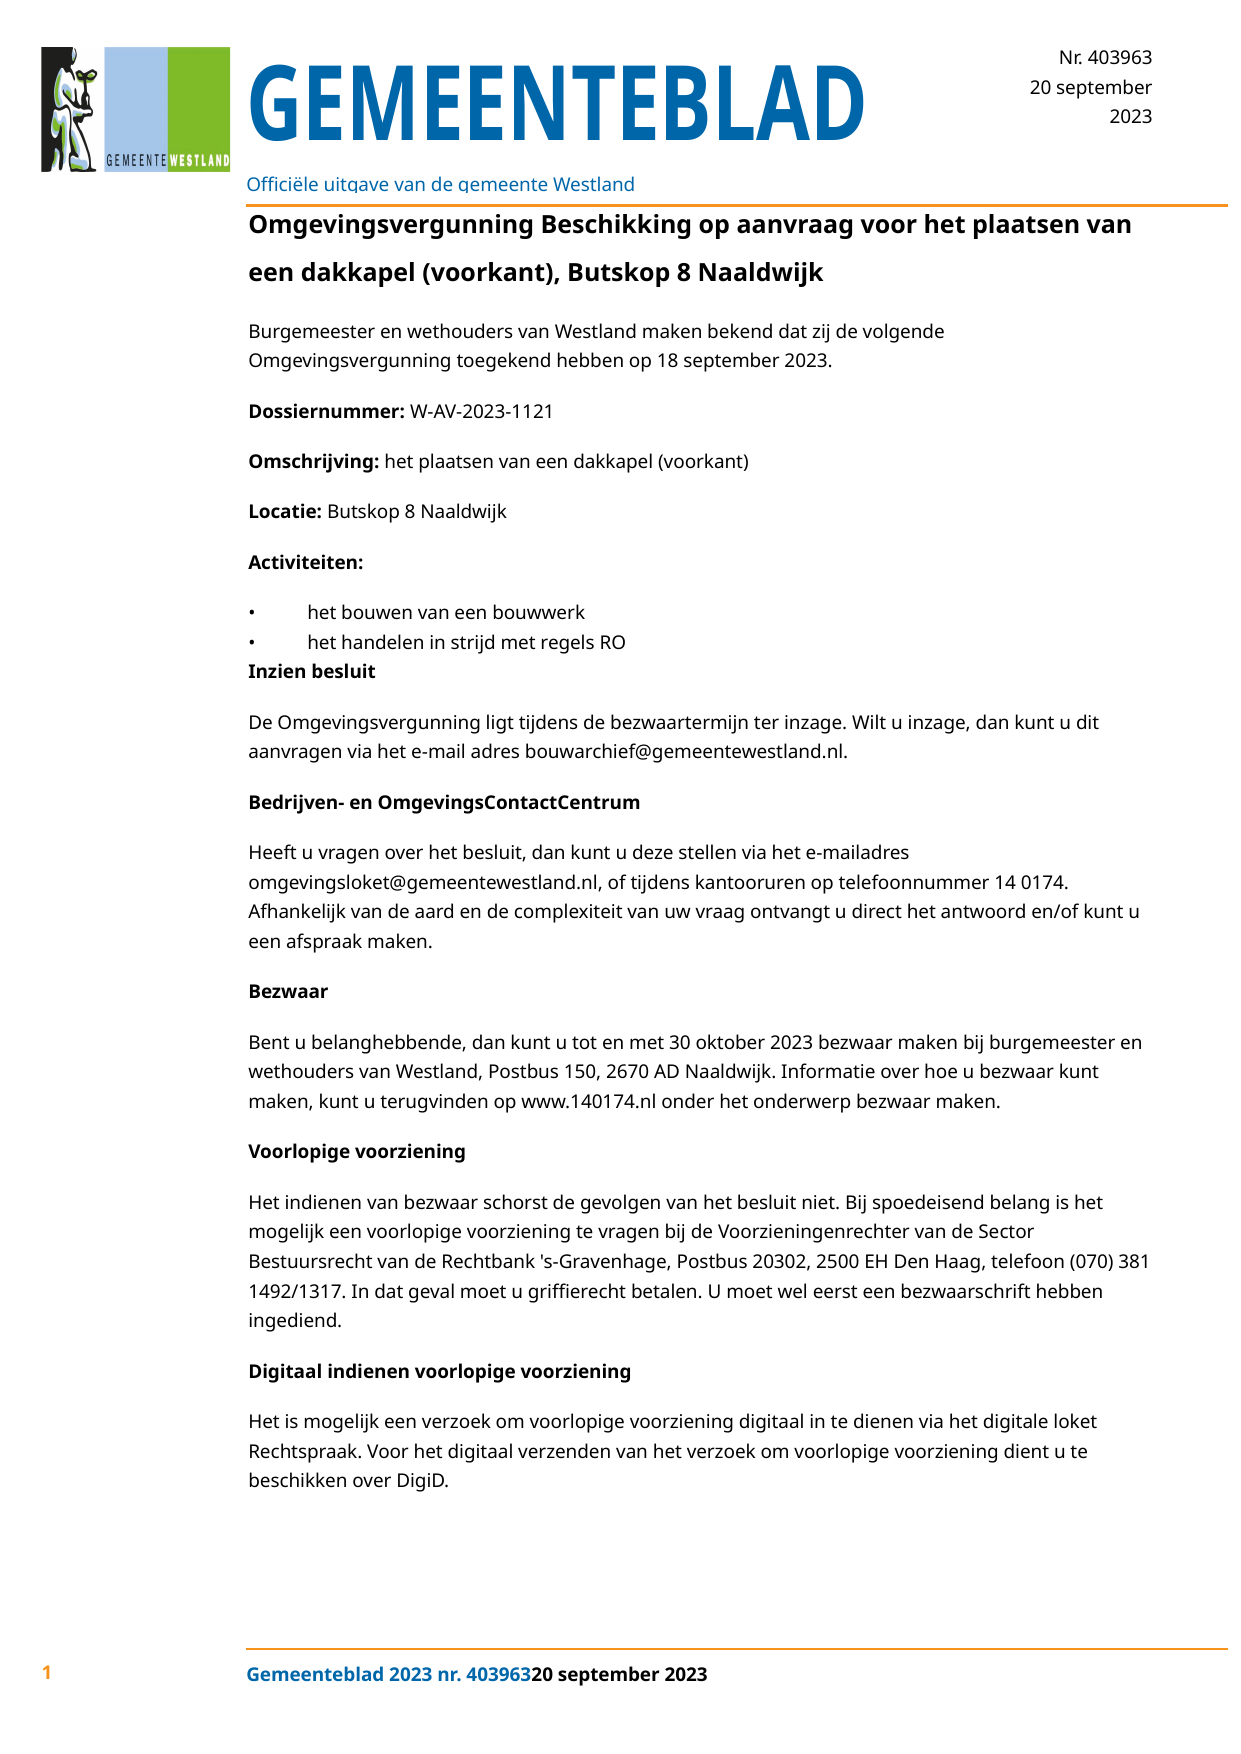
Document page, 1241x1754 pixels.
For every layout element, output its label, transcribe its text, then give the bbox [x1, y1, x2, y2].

picture [41, 47, 231, 172]
text Dossiernummer: W-AV-2023-1121 [248, 398, 1152, 424]
text Bent u belanghebbende, dan kunt u tot en met 30 oktober 2023 bezwaar maken bij burgemeester en wethouders van Westland, Postbus 150, 2670 AD Naaldwijk. Informatie over hoe u bezwaar kunt maken, kunt u terugvinden op www.140174.nl onder het onderwerp bezwaar maken. [248, 1029, 1152, 1114]
text Bezwaar [248, 979, 1152, 1004]
text Locatie: Butskop 8 Naaldwijk [248, 499, 1152, 524]
text Het is mogelijk een verzoek om voorlopige voorziening digitaal in te dienen via het digitale loket Rechtspraak. Voor het digitaal verzenden van het verzoek om voorlopige voorziening dient u te beschikken over DigiD. [248, 1408, 1152, 1493]
text Burgemeester en wethouders van Westland maken bekend dat zij de volgende Omgevingsvergunning toegekend hebben op 18 september 2023. [248, 318, 1152, 373]
text Digitaal indienen voorlopige voorziening [248, 1358, 1152, 1384]
text Heeft u vragen over het besluit, dan kunt u deze stellen via het e-mailadres omgevingsloket@gemeentewestland.nl, of tijdens kantooruren op telefoonnummer 14 0174. Afhankelijk van de aard en de complexiteit van uw vraag ontvangt u direct het antwoord en/of kunt u een afspraak maken. [248, 839, 1152, 954]
text Bedrijven- en OmgevingsContactCentrum [248, 789, 1152, 815]
text Omgevingsvergunning Beschikking op aanvraag voor het plaatsen van een dakkapel (voorkant), Butskop 8 Naaldwijk [248, 207, 1152, 288]
list het bouwen van een bouwwerk [248, 599, 1152, 625]
text Het indienen van bezwaar schorst de gevolgen van het besluit niet. Bij spoedeisend belang is het mogelijk een voorlopige voorziening te vragen bij de Voorzieningenrechter van de Sector Bestuursrecht van de Rechtbank 's-Gravenhage, Postbus 20302, 2500 EH Den Haag, telefoon (070) 381 1492/1317. In dat geval moet u griffierecht betalen. U moet wel eerst een bezwaarschrift hebben ingediend. [248, 1189, 1152, 1333]
text Activiteiten: [248, 549, 1152, 575]
text Voorlopige voorziening [248, 1139, 1152, 1164]
text Omschrijving: het plaatsen van een dakkapel (voorkant) [248, 448, 1152, 474]
text De Omgevingsvergunning ligt tijdens de bezwaartermijn ter inzage. Wilt u inzage, dan kunt u dit aanvragen via het e-mail adres bouwarchief@gemeentewestland.nl. [248, 709, 1152, 764]
text Inzien besluit [248, 659, 1152, 684]
list het handelen in strijd met regels RO [248, 629, 1152, 655]
